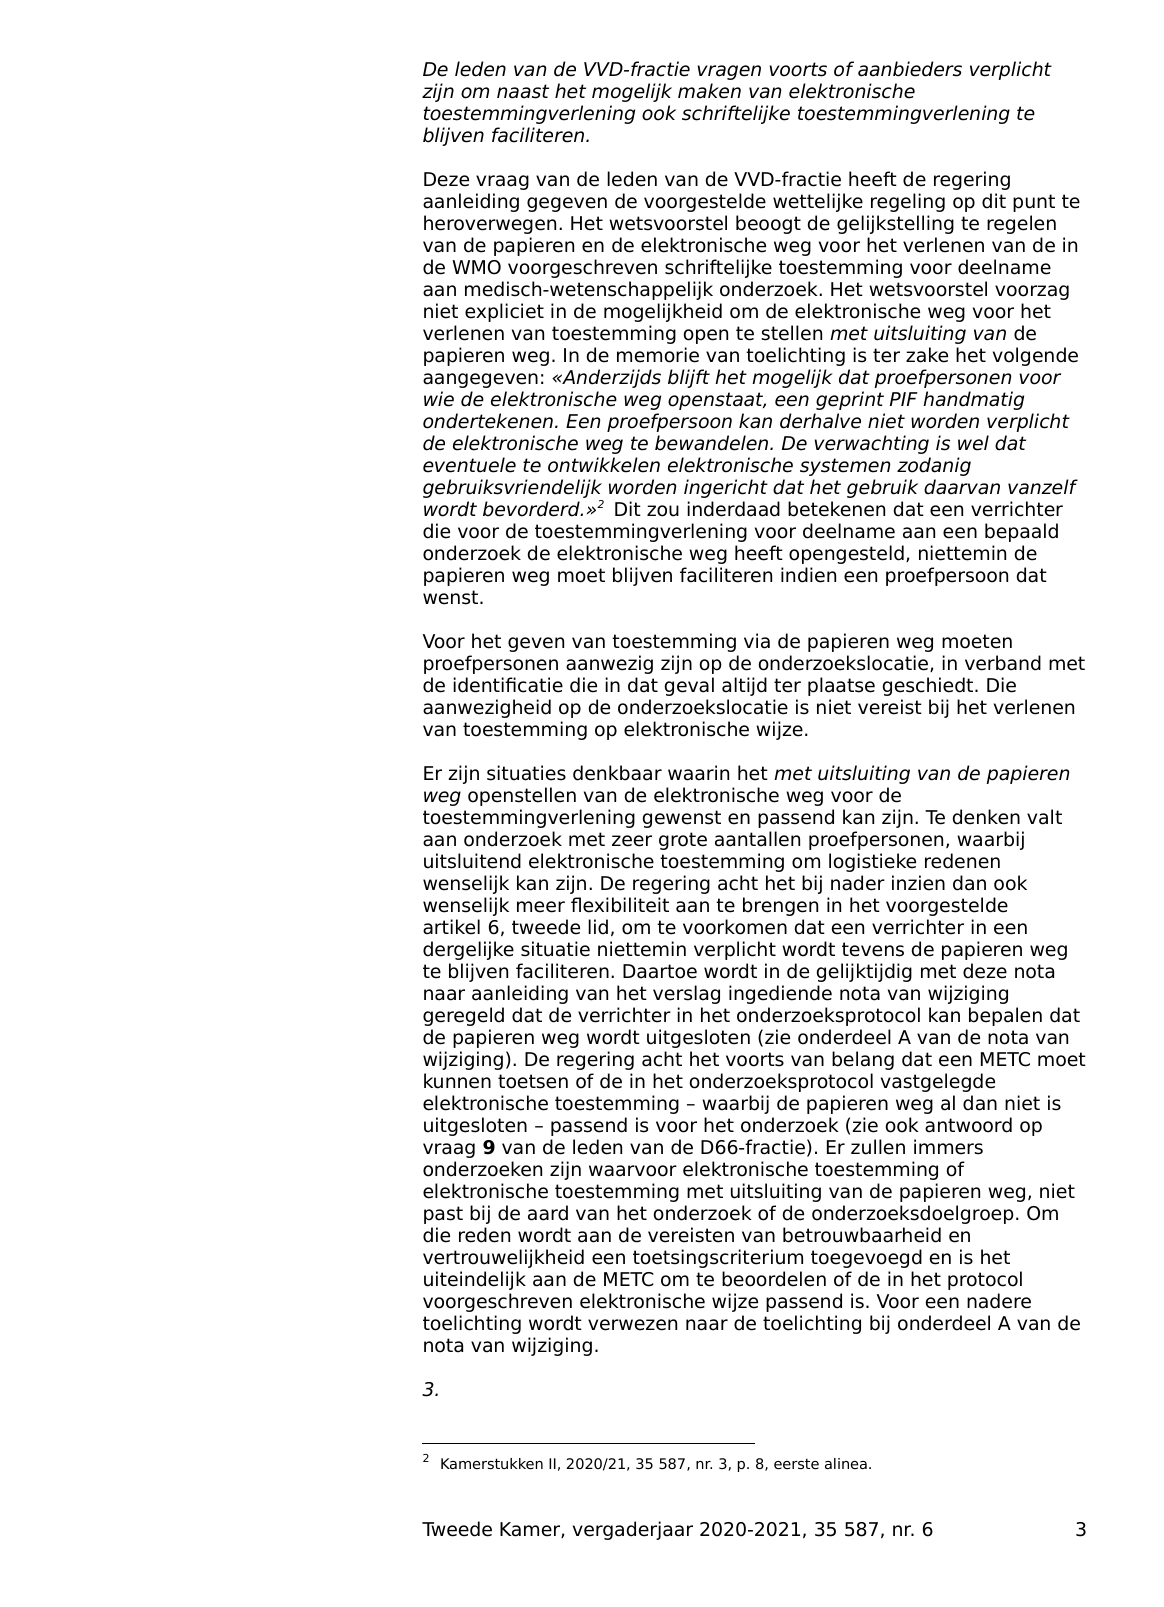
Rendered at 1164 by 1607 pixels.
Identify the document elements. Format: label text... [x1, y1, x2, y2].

text Er zijn situaties denkbaar waarin het met uitsluiting van de papieren weg openstellen van de elektronische weg voor de toestemmingverlening gewenst en passend kan zijn. Te denken valt aan onderzoek met zeer grote aantallen proefpersonen, waarbij uitsluitend elektronische toestemming om logistieke redenen wenselijk kan zijn. De regering acht het bij nader inzien dan ook wenselijk meer flexibiliteit aan te brengen in het voorgestelde artikel 6, tweede lid, om te voorkomen dat een verrichter in een dergelijke situatie niettemin verplicht wordt tevens de papieren weg te blijven faciliteren. Daartoe wordt in de gelijktijdig met deze nota naar aanleiding van het verslag ingediende nota van wijziging geregeld dat de verrichter in het onderzoeksprotocol kan bepalen dat de papieren weg wordt uitgesloten (zie onderdeel A van de nota van wijziging). De regering acht het voorts van belang dat een METC moet kunnen toetsen of de in het onderzoeksprotocol vastgelegde elektronische toestemming – waarbij de papieren weg al dan niet is uitgesloten – passend is voor het onderzoek (zie ook antwoord op vraag 9 van de leden van de D66-fractie). Er zullen immers onderzoeken zijn waarvoor elektronische toestemming of elektronische toestemming met uitsluiting van de papieren weg, niet past bij de aard van het onderzoek of de onderzoeksdoelgroep. Om die reden wordt aan de vereisten van betrouwbaarheid en vertrouwelijkheid een toetsingscriterium toegevoegd en is het uiteindelijk aan de METC om te beoordelen of de in het protocol voorgeschreven elektronische wijze passend is. Voor een nadere toelichting wordt verwezen naar de toelichting bij onderdeel A van de nota van wijziging. [422, 763, 1087, 1356]
text Voor het geven van toestemming via de papieren weg moeten proefpersonen aanwezig zijn op de onderzoekslocatie, in verband met de identificatie die in dat geval altijd ter plaatse geschiedt. Die aanwezigheid op de onderzoekslocatie is niet vereist bij het verlenen van toestemming op elektronische wijze. [422, 631, 1087, 741]
text De leden van de VVD-fractie vragen voorts of aanbieders verplicht zijn om naast het mogelijk maken van elektronische toestemmingverlening ook schriftelijke toestemmingverlening te blijven faciliteren. [422, 59, 1087, 147]
text 3. [422, 1379, 1087, 1401]
text Kamerstukken II, 2020/21, 35 587, nr. 3, p. 8, eerste alinea. [422, 1452, 1087, 1474]
text Deze vraag van de leden van de VVD-fractie heeft de regering aanleiding gegeven de voorgestelde wettelijke regeling op dit punt te heroverwegen. Het wetsvoorstel beoogt de gelijkstelling te regelen van de papieren en de elektronische weg voor het verlenen van de in de WMO voorgeschreven schriftelijke toestemming voor deelname aan medisch-wetenschappelijk onderzoek. Het wetsvoorstel voorzag niet expliciet in de mogelijkheid om de elektronische weg voor het verlenen van toestemming open te stellen met uitsluiting van de papieren weg. In de memorie van toelichting is ter zake het volgende aangegeven: «Anderzijds blijft het mogelijk dat proefpersonen voor wie de elektronische weg openstaat, een geprint PIF handmatig ondertekenen. Een proefpersoon kan derhalve niet worden verplicht de elektronische weg te bewandelen. De verwachting is wel dat eventuele te ontwikkelen elektronische systemen zodanig gebruiksvriendelijk worden ingericht dat het gebruik daarvan vanzelf wordt bevorderd.» Dit zou inderdaad betekenen dat een verrichter die voor de toestemmingverlening voor deelname aan een bepaald onderzoek de elektronische weg heeft opengesteld, niettemin de papieren weg moet blijven faciliteren indien een proefpersoon dat wenst. [422, 169, 1087, 609]
